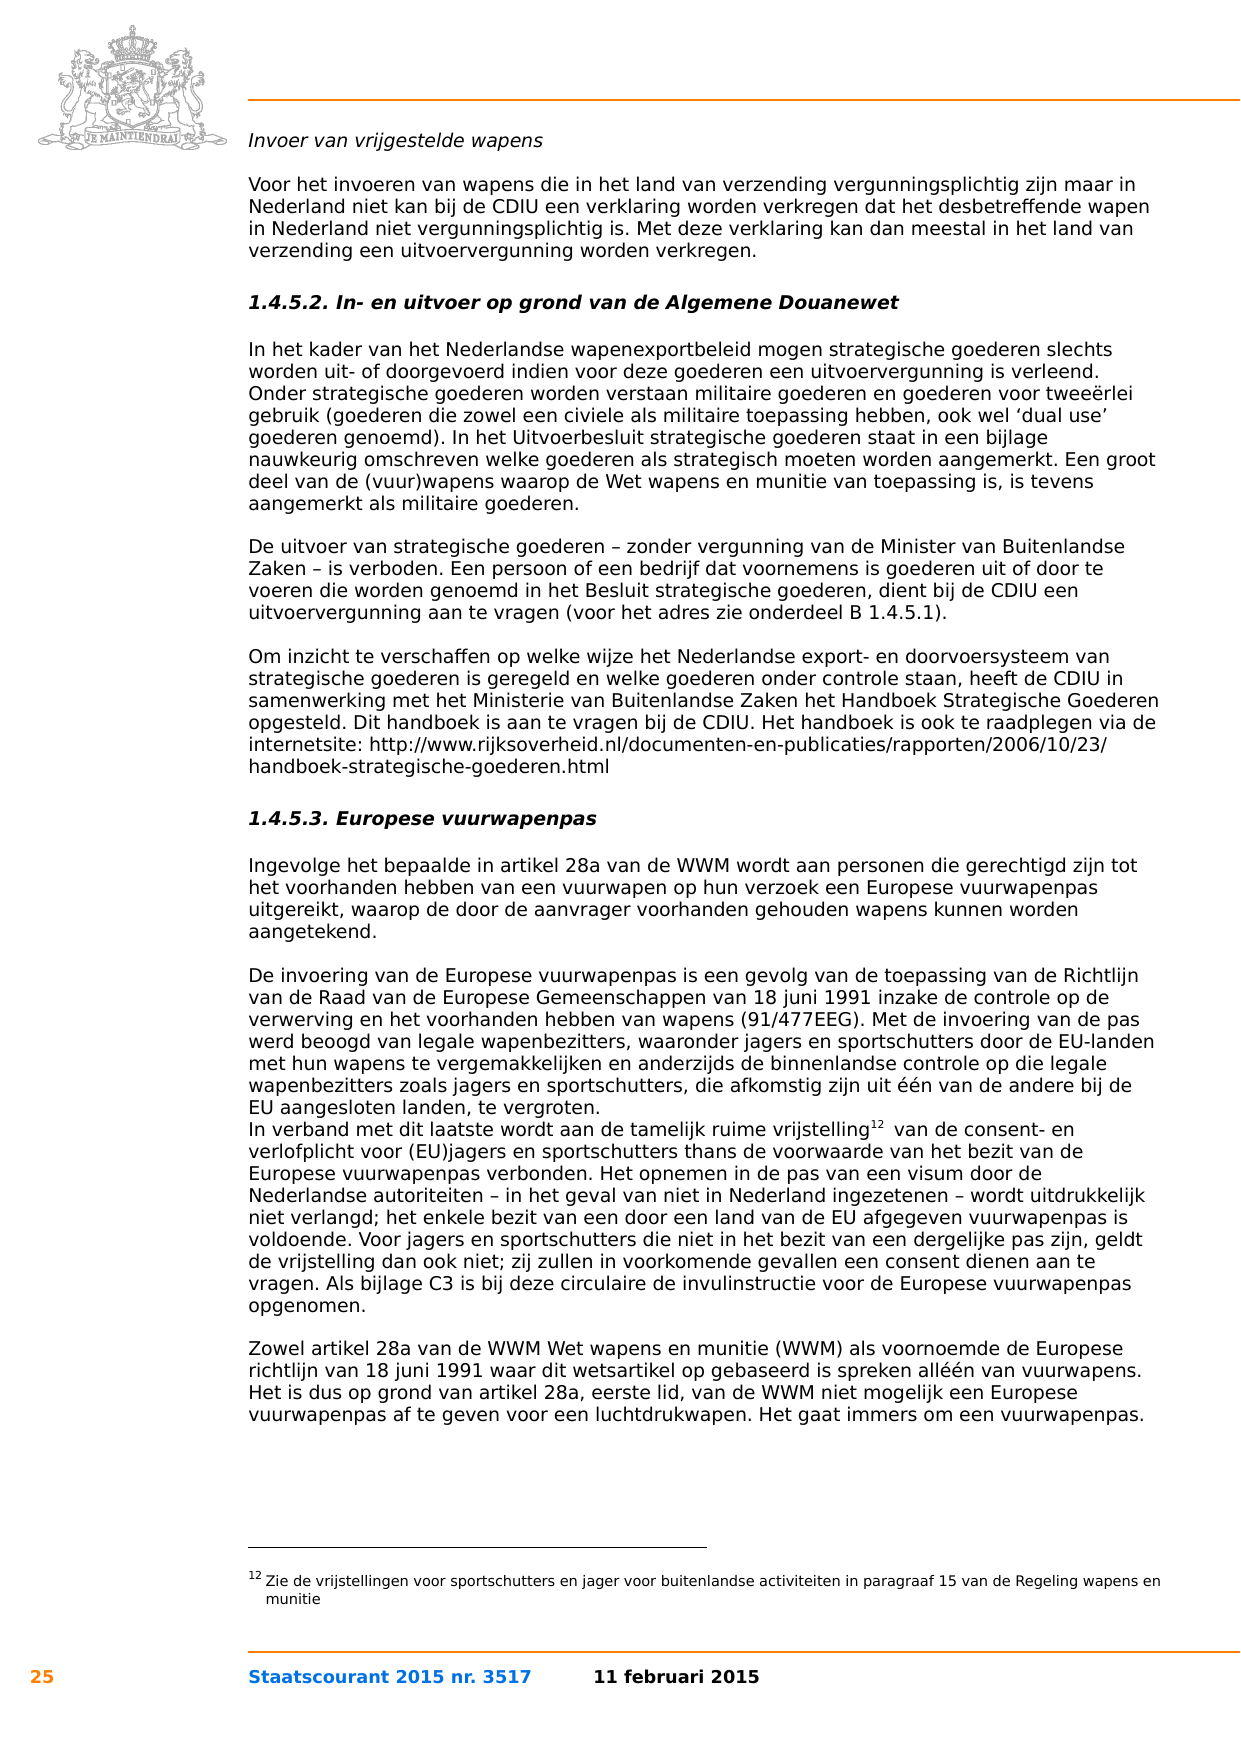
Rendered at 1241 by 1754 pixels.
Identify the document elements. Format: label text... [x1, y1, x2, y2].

picture [38, 25, 227, 150]
text Zowel artikel 28a van de WWM Wet wapens en munitie (WWM) als voornoemde de Europese richtlijn van 18 juni 1991 waar dit wetsartikel op gebaseerd is spreken alléén van vuurwapens. Het is dus op grond van artikel 28a, eerste lid, van de WWM niet mogelijk een Europese vuurwapenpas af te geven voor een luchtdrukwapen. Het gaat immers om een vuurwapenpas. [248, 1338, 1163, 1426]
text De uitvoer van strategische goederen – zonder vergunning van de Minister van Buitenlandse Zaken – is verboden. Een persoon of een bedrijf dat voornemens is goederen uit of door te voeren die worden genoemd in het Besluit strategische goederen, dient bij de CDIU een uitvoervergunning aan te vragen (voor het adres zie onderdeel B 1.4.5.1). [248, 536, 1163, 624]
text De invoering van de Europese vuurwapenpas is een gevolg van de toepassing van de Richtlijn van de Raad van de Europese Gemeenschappen van 18 juni 1991 inzake de controle op de verwerving en het voorhanden hebben van wapens (91/477EEG). Met de invoering van de pas werd beoogd van legale wapenbezitters, waaronder jagers en sportschutters door de EU-landen met hun wapens te vergemakkelijken en anderzijds de binnenlandse controle op die legale wapenbezitters zoals jagers en sportschutters, die afkomstig zijn uit één van de andere bij de EU aangesloten landen, te vergroten. [248, 965, 1163, 1119]
text Ingevolge het bepaalde in artikel 28a van de WWM wordt aan personen die gerechtigd zijn tot het voorhanden hebben van een vuurwapen op hun verzoek een Europese vuurwapenpas uitgereikt, waarop de door de aanvrager voorhanden gehouden wapens kunnen worden aangetekend. [248, 855, 1163, 943]
subtitle 1.4.5.2. In- en uitvoer op grond van de Algemene Douanewet [248, 292, 1163, 314]
text Om inzicht te verschaffen op welke wijze het Nederlandse export- en doorvoersysteem van strategische goederen is geregeld en welke goederen onder controle staan, heeft de CDIU in samenwerking met het Ministerie van Buitenlandse Zaken het Handboek Strategische Goederen opgesteld. Dit handboek is aan te vragen bij de CDIU. Het handboek is ook te raadplegen via de internetsite: http://www.rijksoverheid.nl/documenten-en-publicaties/rapporten/2006/10/23/handboek-strategische-goederen.html [248, 646, 1163, 778]
text Zie de vrijstellingen voor sportschutters en jager voor buitenlandse activiteiten in paragraaf 15 van de Regeling wapens en munitie [248, 1569, 1163, 1608]
text In het kader van het Nederlandse wapenexportbeleid mogen strategische goederen slechts worden uit- of doorgevoerd indien voor deze goederen een uitvoervergunning is verleend. Onder strategische goederen worden verstaan militaire goederen en goederen voor tweeërlei gebruik (goederen die zowel een civiele als militaire toepassing hebben, ook wel ‘dual use’ goederen genoemd). In het Uitvoerbesluit strategische goederen staat in een bijlage nauwkeurig omschreven welke goederen als strategisch moeten worden aangemerkt. Een groot deel van de (vuur)wapens waarop de Wet wapens en munitie van toepassing is, is tevens aangemerkt als militaire goederen. [248, 339, 1163, 514]
subtitle 1.4.5.3. Europese vuurwapenpas [248, 808, 1163, 830]
text In verband met dit laatste wordt aan de tamelijk ruime vrijstelling van de consent- en verlofplicht voor (EU)jagers en sportschutters thans de voorwaarde van het bezit van de Europese vuurwapenpas verbonden. Het opnemen in de pas van een visum door de Nederlandse autoriteiten – in het geval van niet in Nederland ingezetenen – wordt uitdrukkelijk niet verlangd; het enkele bezit van een door een land van de EU afgegeven vuurwapenpas is voldoende. Voor jagers en sportschutters die niet in het bezit van een dergelijke pas zijn, geldt de vrijstelling dan ook niet; zij zullen in voorkomende gevallen een consent dienen aan te vragen. Als bijlage C3 is bij deze circulaire de invulinstructie voor de Europese vuurwapenpas opgenomen. [248, 1119, 1163, 1316]
text Voor het invoeren van wapens die in het land van verzending vergunningsplichtig zijn maar in Nederland niet kan bij de CDIU een verklaring worden verkregen dat het desbetreffende wapen in Nederland niet vergunningsplichtig is. Met deze verklaring kan dan meestal in het land van verzending een uitvoervergunning worden verkregen. [248, 174, 1163, 262]
subtitle Invoer van vrijgestelde wapens [248, 130, 1163, 152]
